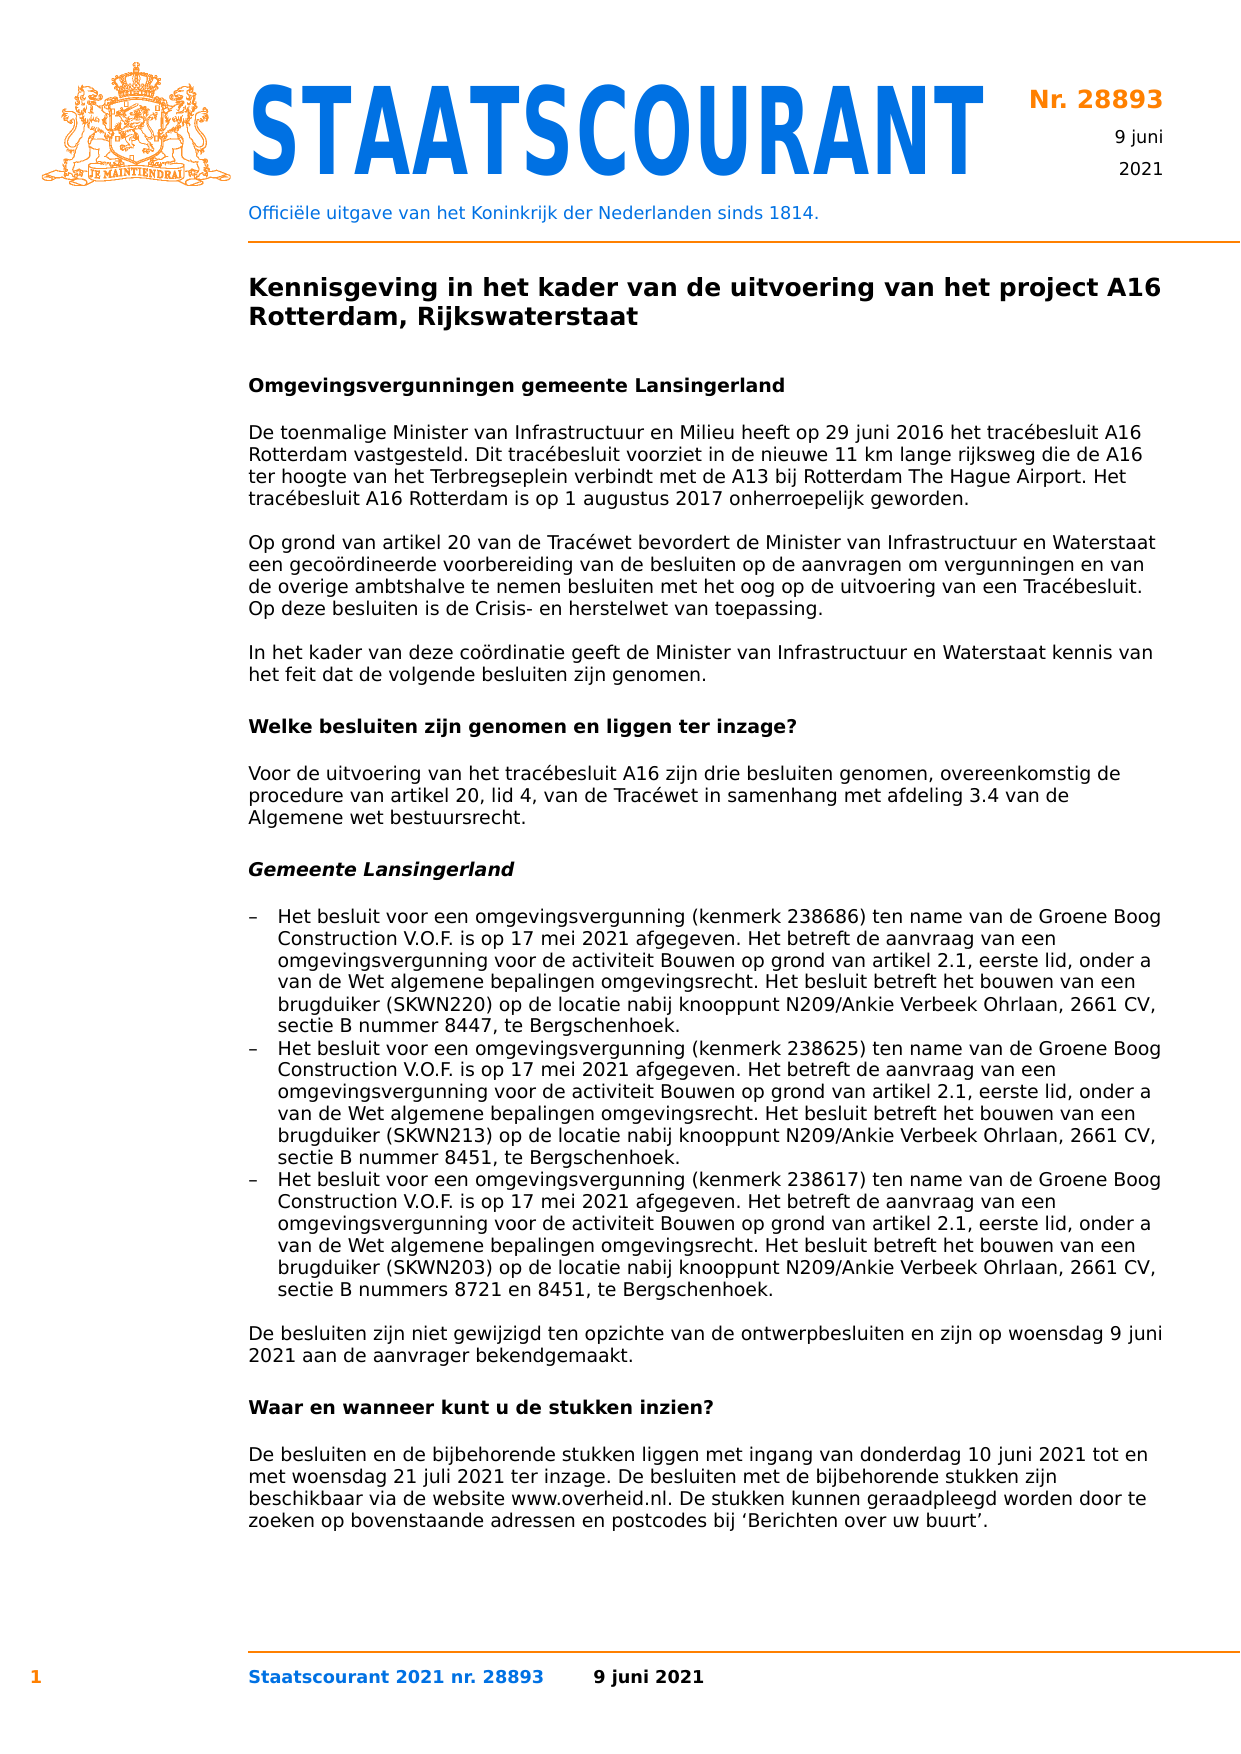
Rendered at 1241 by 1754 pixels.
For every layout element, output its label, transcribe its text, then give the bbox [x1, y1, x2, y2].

text – Het besluit voor een omgevingsvergunning (kenmerk 238617) ten name van de Groene Boog Construction V.O.F. is op 17 mei 2021 afgegeven. Het betreft de aanvraag van een omgevingsvergunning voor de activiteit Bouwen op grond van artikel 2.1, eerste lid, onder a van de Wet algemene bepalingen omgevingsrecht. Het besluit betreft het bouwen van een brugduiker (SKWN203) op de locatie nabij knooppunt N209/Ankie Verbeek Ohrlaan, 2661 CV, sectie B nummers 8721 en 8451, te Bergschenhoek. [248, 1169, 1163, 1301]
table_cell 2021 [998, 153, 1240, 203]
text De besluiten en de bijbehorende stukken liggen met ingang van donderdag 10 juni 2021 tot en met woensdag 21 juli 2021 ter inzage. De besluiten met de bijbehorende stukken zijn beschikbaar via de website www.overheid.nl. De stukken kunnen geraadpleegd worden door te zoeken op bovenstaande adressen en postcodes bij ‘Berichten over uw buurt’. [248, 1444, 1163, 1532]
table_cell Officiële uitgave van het Koninkrijk der Nederlanden sinds 1814. [248, 203, 1240, 241]
text – Het besluit voor een omgevingsvergunning (kenmerk 238686) ten name van de Groene Boog Construction V.O.F. is op 17 mei 2021 afgegeven. Het betreft de aanvraag van een omgevingsvergunning voor de activiteit Bouwen op grond van artikel 2.1, eerste lid, onder a van de Wet algemene bepalingen omgevingsrecht. Het besluit betreft het bouwen van een brugduiker (SKWN220) op de locatie nabij knooppunt N209/Ankie Verbeek Ohrlaan, 2661 CV, sectie B nummer 8447, te Bergschenhoek. [248, 906, 1163, 1037]
subtitle Waar en wanneer kunt u de stukken inzien? [248, 1397, 1163, 1419]
picture [41, 62, 231, 186]
subtitle Omgevingsvergunningen gemeente Lansingerland [248, 375, 1163, 397]
text – Het besluit voor een omgevingsvergunning (kenmerk 238625) ten name van de Groene Boog Construction V.O.F. is op 17 mei 2021 afgegeven. Het betreft de aanvraag van een omgevingsvergunning voor de activiteit Bouwen op grond van artikel 2.1, eerste lid, onder a van de Wet algemene bepalingen omgevingsrecht. Het besluit betreft het bouwen van een brugduiker (SKWN213) op de locatie nabij knooppunt N209/Ankie Verbeek Ohrlaan, 2661 CV, sectie B nummer 8451, te Bergschenhoek. [248, 1037, 1163, 1169]
table_cell 9 juni [998, 121, 1240, 153]
subtitle Gemeente Lansingerland [248, 858, 1163, 881]
text Voor de uitvoering van het tracébesluit A16 zijn drie besluiten genomen, overeenkomstig de procedure van artikel 20, lid 4, van de Tracéwet in samenhang met afdeling 3.4 van de Algemene wet bestuursrecht. [248, 763, 1163, 828]
subtitle Kennisgeving in het kader van de uitvoering van het project A16 Rotterdam, Rijkswaterstaat [248, 273, 1163, 331]
text De toenmalige Minister van Infrastructuur en Milieu heeft op 29 juni 2016 het tracébesluit A16 Rotterdam vastgesteld. Dit tracébesluit voorziet in de nieuwe 11 km lange rijksweg die de A16 ter hoogte van het Terbregseplein verbindt met de A13 bij Rotterdam The Hague Airport. Het tracébesluit A16 Rotterdam is op 1 augustus 2017 onherroepelijk geworden. [248, 422, 1163, 510]
text Op grond van artikel 20 van de Tracéwet bevordert de Minister van Infrastructuur en Waterstaat een gecoördineerde voorbereiding van de besluiten op de aanvragen om vergunningen en van de overige ambtshalve te nemen besluiten met het oog op de uitvoering van een Tracébesluit. Op deze besluiten is de Crisis- en herstelwet van toepassing. [248, 532, 1163, 620]
table_header STAATSCOURANT [248, 62, 998, 203]
subtitle Welke besluiten zijn genomen en liggen ter inzage? [248, 716, 1163, 738]
text In het kader van deze coördinatie geeft de Minister van Infrastructuur en Waterstaat kennis van het feit dat de volgende besluiten zijn genomen. [248, 642, 1163, 686]
table_header [25, 62, 248, 241]
text De besluiten zijn niet gewijzigd ten opzichte van de ontwerpbesluiten en zijn op woensdag 9 juni 2021 aan de aanvrager bekendgemaakt. [248, 1323, 1163, 1367]
table_header Nr. 28893 [998, 62, 1240, 121]
